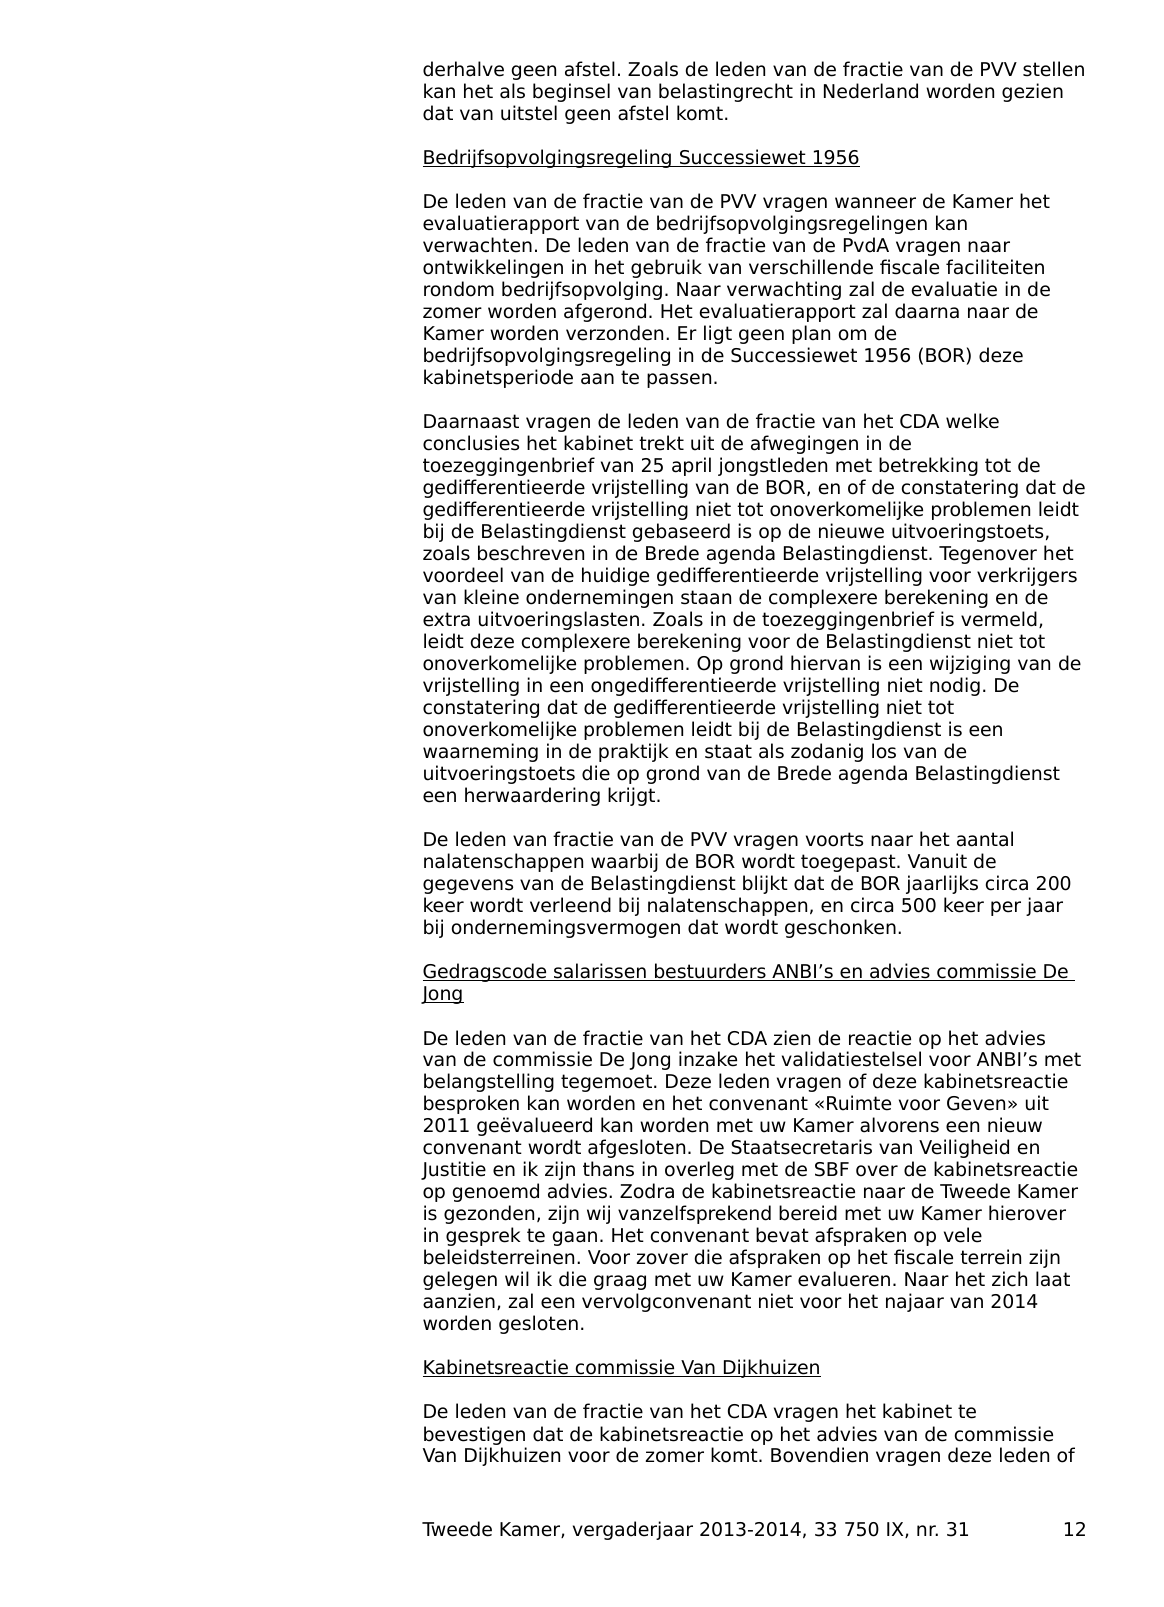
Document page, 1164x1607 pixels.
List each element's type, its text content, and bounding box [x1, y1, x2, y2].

text De leden van de fractie van het CDA vragen het kabinet te bevestigen dat de kabinetsreactie op het advies van de commissie Van Dijkhuizen voor de zomer komt. Bovendien vragen deze leden of [422, 1401, 1087, 1467]
text De leden van de fractie van de PVV vragen wanneer de Kamer het evaluatierapport van de bedrijfsopvolgingsregelingen kan verwachten. De leden van de fractie van de PvdA vragen naar ontwikkelingen in het gebruik van verschillende fiscale faciliteiten rondom bedrijfsopvolging. Naar verwachting zal de evaluatie in de zomer worden afgerond. Het evaluatierapport zal daarna naar de Kamer worden verzonden. Er ligt geen plan om de bedrijfsopvolgingsregeling in de Successiewet 1956 (BOR) deze kabinetsperiode aan te passen. [422, 191, 1087, 389]
text derhalve geen afstel. Zoals de leden van de fractie van de PVV stellen kan het als beginsel van belastingrecht in Nederland worden gezien dat van uitstel geen afstel komt. [422, 59, 1087, 125]
subtitle Gedragscode salarissen bestuurders ANBI’s en advies commissie De Jong [422, 961, 1087, 1005]
text Daarnaast vragen de leden van de fractie van het CDA welke conclusies het kabinet trekt uit de afwegingen in de toezeggingenbrief van 25 april jongstleden met betrekking tot de gedifferentieerde vrijstelling van de BOR, en of de constatering dat de gedifferentieerde vrijstelling niet tot onoverkomelijke problemen leidt bij de Belastingdienst gebaseerd is op de nieuwe uitvoeringstoets, zoals beschreven in de Brede agenda Belastingdienst. Tegenover het voordeel van de huidige gedifferentieerde vrijstelling voor verkrijgers van kleine ondernemingen staan de complexere berekening en de extra uitvoeringslasten. Zoals in de toezeggingenbrief is vermeld, leidt deze complexere berekening voor de Belastingdienst niet tot onoverkomelijke problemen. Op grond hiervan is een wijziging van de vrijstelling in een ongedifferentieerde vrijstelling niet nodig. De constatering dat de gedifferentieerde vrijstelling niet tot onoverkomelijke problemen leidt bij de Belastingdienst is een waarneming in de praktijk en staat als zodanig los van de uitvoeringstoets die op grond van de Brede agenda Belastingdienst een herwaardering krijgt. [422, 411, 1087, 807]
subtitle Kabinetsreactie commissie Van Dijkhuizen [422, 1357, 1087, 1379]
text De leden van fractie van de PVV vragen voorts naar het aantal nalatenschappen waarbij de BOR wordt toegepast. Vanuit de gegevens van de Belastingdienst blijkt dat de BOR jaarlijks circa 200 keer wordt verleend bij nalatenschappen, en circa 500 keer per jaar bij ondernemingsvermogen dat wordt geschonken. [422, 829, 1087, 939]
subtitle Bedrijfsopvolgingsregeling Successiewet 1956 [422, 147, 1087, 169]
text De leden van de fractie van het CDA zien de reactie op het advies van de commissie De Jong inzake het validatiestelsel voor ANBI’s met belangstelling tegemoet. Deze leden vragen of deze kabinetsreactie besproken kan worden en het convenant «Ruimte voor Geven» uit 2011 geëvalueerd kan worden met uw Kamer alvorens een nieuw convenant wordt afgesloten. De Staatsecretaris van Veiligheid en Justitie en ik zijn thans in overleg met de SBF over de kabinetsreactie op genoemd advies. Zodra de kabinetsreactie naar de Tweede Kamer is gezonden, zijn wij vanzelfsprekend bereid met uw Kamer hierover in gesprek te gaan. Het convenant bevat afspraken op vele beleidsterreinen. Voor zover die afspraken op het fiscale terrein zijn gelegen wil ik die graag met uw Kamer evalueren. Naar het zich laat aanzien, zal een vervolgconvenant niet voor het najaar van 2014 worden gesloten. [422, 1027, 1087, 1335]
